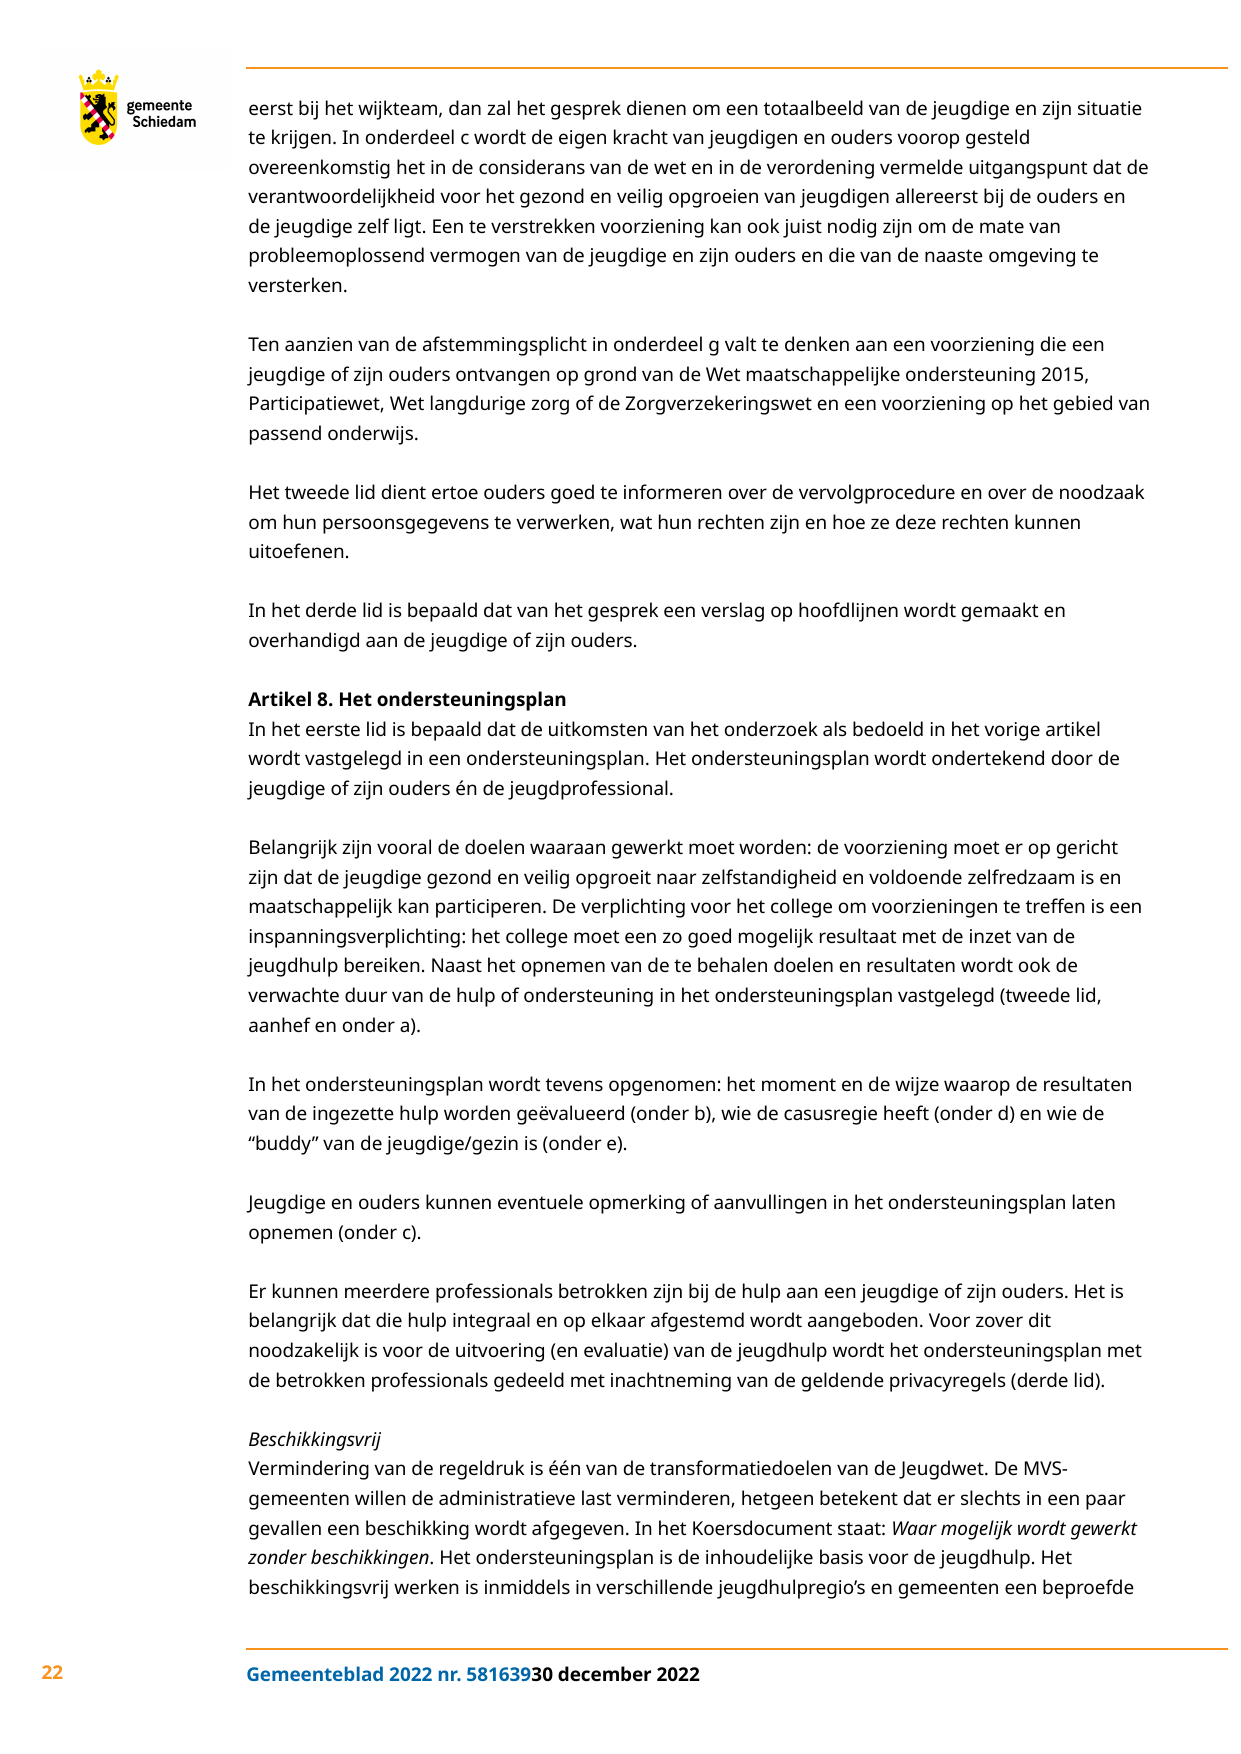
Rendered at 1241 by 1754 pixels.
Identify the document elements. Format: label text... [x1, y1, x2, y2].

text Beschikkingsvrij [248, 1426, 1152, 1452]
text Er kunnen meerdere professionals betrokken zijn bij de hulp aan een jeugdige of zijn ouders. Het is belangrijk dat die hulp integraal en op elkaar afgestemd wordt aangeboden. Voor zover dit noodzakelijk is voor de uitvoering (en evaluatie) van de jeugdhulp wordt het ondersteuningsplan met de betrokken professionals gedeeld met inachtneming van de geldende privacyregels (derde lid). [248, 1278, 1152, 1393]
text Jeugdige en ouders kunnen eventuele opmerking of aanvullingen in het ondersteuningsplan laten opnemen (onder c). [248, 1189, 1152, 1245]
text In het eerste lid is bepaald dat de uitkomsten van het onderzoek als bedoeld in het vorige artikel wordt vastgelegd in een ondersteuningsplan. Het ondersteuningsplan wordt ondertekend door de jeugdige of zijn ouders én de jeugdprofessional. [248, 716, 1152, 801]
text Vermindering van de regeldruk is één van de transformatiedoelen van de Jeugdwet. De MVS-gemeenten willen de administratieve last verminderen, hetgeen betekent dat er slechts in een paar gevallen een beschikking wordt afgegeven. In het Koersdocument staat: Waar mogelijk wordt gewerkt zonder beschikkingen. Het ondersteuningsplan is de inhoudelijke basis voor de jeugdhulp. Het beschikkingsvrij werken is inmiddels in verschillende jeugdhulpregio’s en gemeenten een beproefde [248, 1456, 1152, 1600]
text Ten aanzien van de afstemmingsplicht in onderdeel g valt te denken aan een voorziening die een jeugdige of zijn ouders ontvangen op grond van de Wet maatschappelijke ondersteuning 2015, Participatiewet, Wet langdurige zorg of de Zorgverzekeringswet en een voorziening op het gebied van passend onderwijs. [248, 331, 1152, 446]
text In het derde lid is bepaald dat van het gesprek een verslag op hoofdlijnen wordt gemaakt en overhandigd aan de jeugdige of zijn ouders. [248, 598, 1152, 653]
text Artikel 8. Het ondersteuningsplan [248, 686, 1152, 712]
picture [41, 47, 231, 172]
text eerst bij het wijkteam, dan zal het gesprek dienen om een totaalbeeld van de jeugdige en zijn situatie te krijgen. In onderdeel c wordt de eigen kracht van jeugdigen en ouders voorop gesteld overeenkomstig het in de considerans van de wet en in de verordening vermelde uitgangspunt dat de verantwoordelijkheid voor het gezond en veilig opgroeien van jeugdigen allereerst bij de ouders en de jeugdige zelf ligt. Een te verstrekken voorziening kan ook juist nodig zijn om de mate van probleemoplossend vermogen van de jeugdige en zijn ouders en die van de naaste omgeving te versterken. [248, 95, 1152, 298]
text Het tweede lid dient ertoe ouders goed te informeren over de vervolgprocedure en over de noodzaak om hun persoonsgegevens te verwerken, wat hun rechten zijn en hoe ze deze rechten kunnen uitoefenen. [248, 479, 1152, 564]
text Belangrijk zijn vooral de doelen waaraan gewerkt moet worden: de voorziening moet er op gericht zijn dat de jeugdige gezond en veilig opgroeit naar zelfstandigheid en voldoende zelfredzaam is en maatschappelijk kan participeren. De verplichting voor het college om voorzieningen te treffen is een inspanningsverplichting: het college moet een zo goed mogelijk resultaat met de inzet van de jeugdhulp bereiken. Naast het opnemen van de te behalen doelen en resultaten wordt ook de verwachte duur van de hulp of ondersteuning in het ondersteuningsplan vastgelegd (tweede lid, aanhef en onder a). [248, 834, 1152, 1038]
text In het ondersteuningsplan wordt tevens opgenomen: het moment en de wijze waarop de resultaten van de ingezette hulp worden geëvalueerd (onder b), wie de casusregie heeft (onder d) en wie de “buddy” van de jeugdige/gezin is (onder e). [248, 1071, 1152, 1156]
